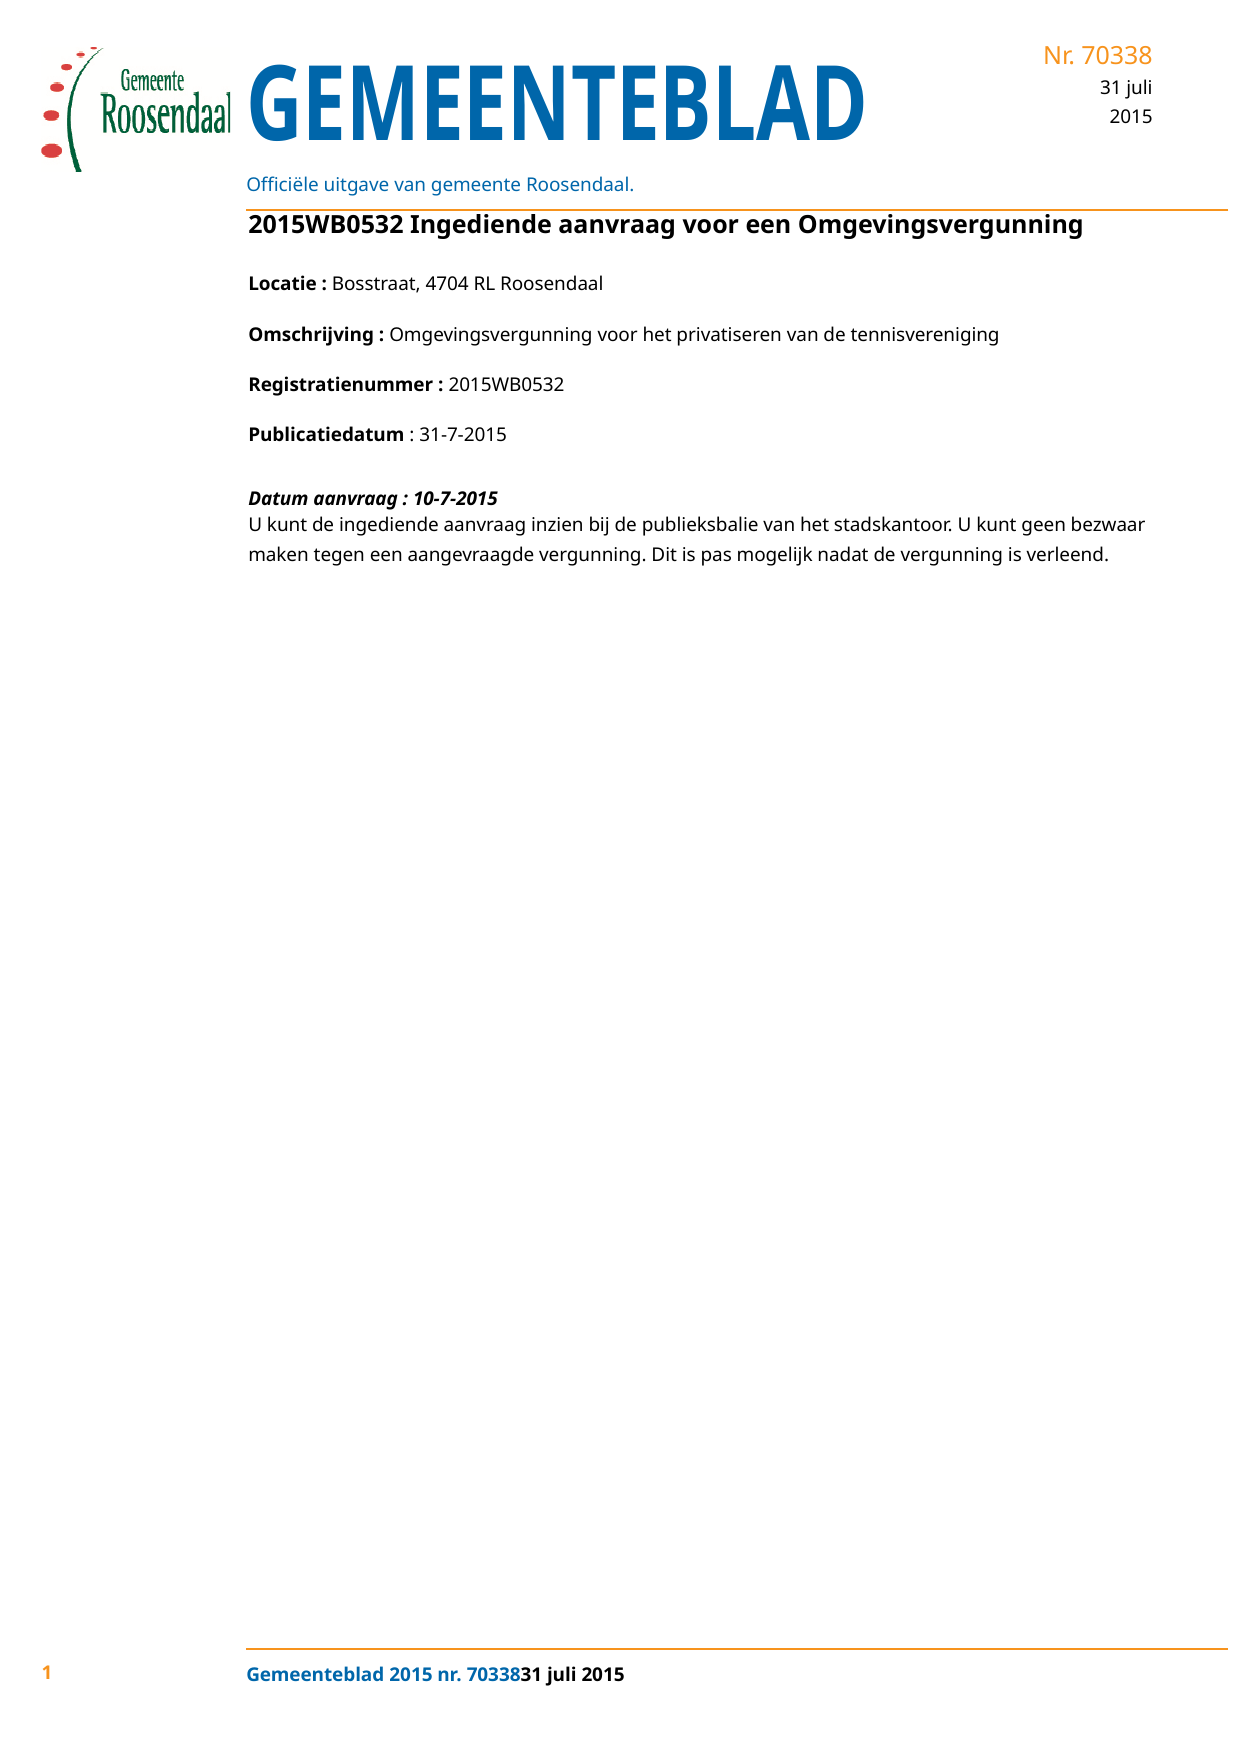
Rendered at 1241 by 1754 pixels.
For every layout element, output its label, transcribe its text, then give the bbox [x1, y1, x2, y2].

text Locatie : Bosstraat, 4704 RL Roosendaal [248, 270, 1152, 296]
text Publicatiedatum : 31-7-2015 [248, 422, 1152, 447]
picture [41, 47, 231, 172]
text 2015WB0532 Ingediende aanvraag voor een Omgevingsvergunning [248, 211, 1152, 241]
text U kunt de ingediende aanvraag inzien bij de publieksbalie van het stadskantoor. U kunt geen bezwaar maken tegen een aangevraagde vergunning. Dit is pas mogelijk nadat de vergunning is verleend. [248, 511, 1152, 567]
text Omschrijving : Omgevingsvergunning voor het privatiseren van de tennisvereniging [248, 321, 1152, 346]
text Datum aanvraag : 10-7-2015 [248, 486, 1152, 511]
text Registratienummer : 2015WB0532 [248, 371, 1152, 397]
